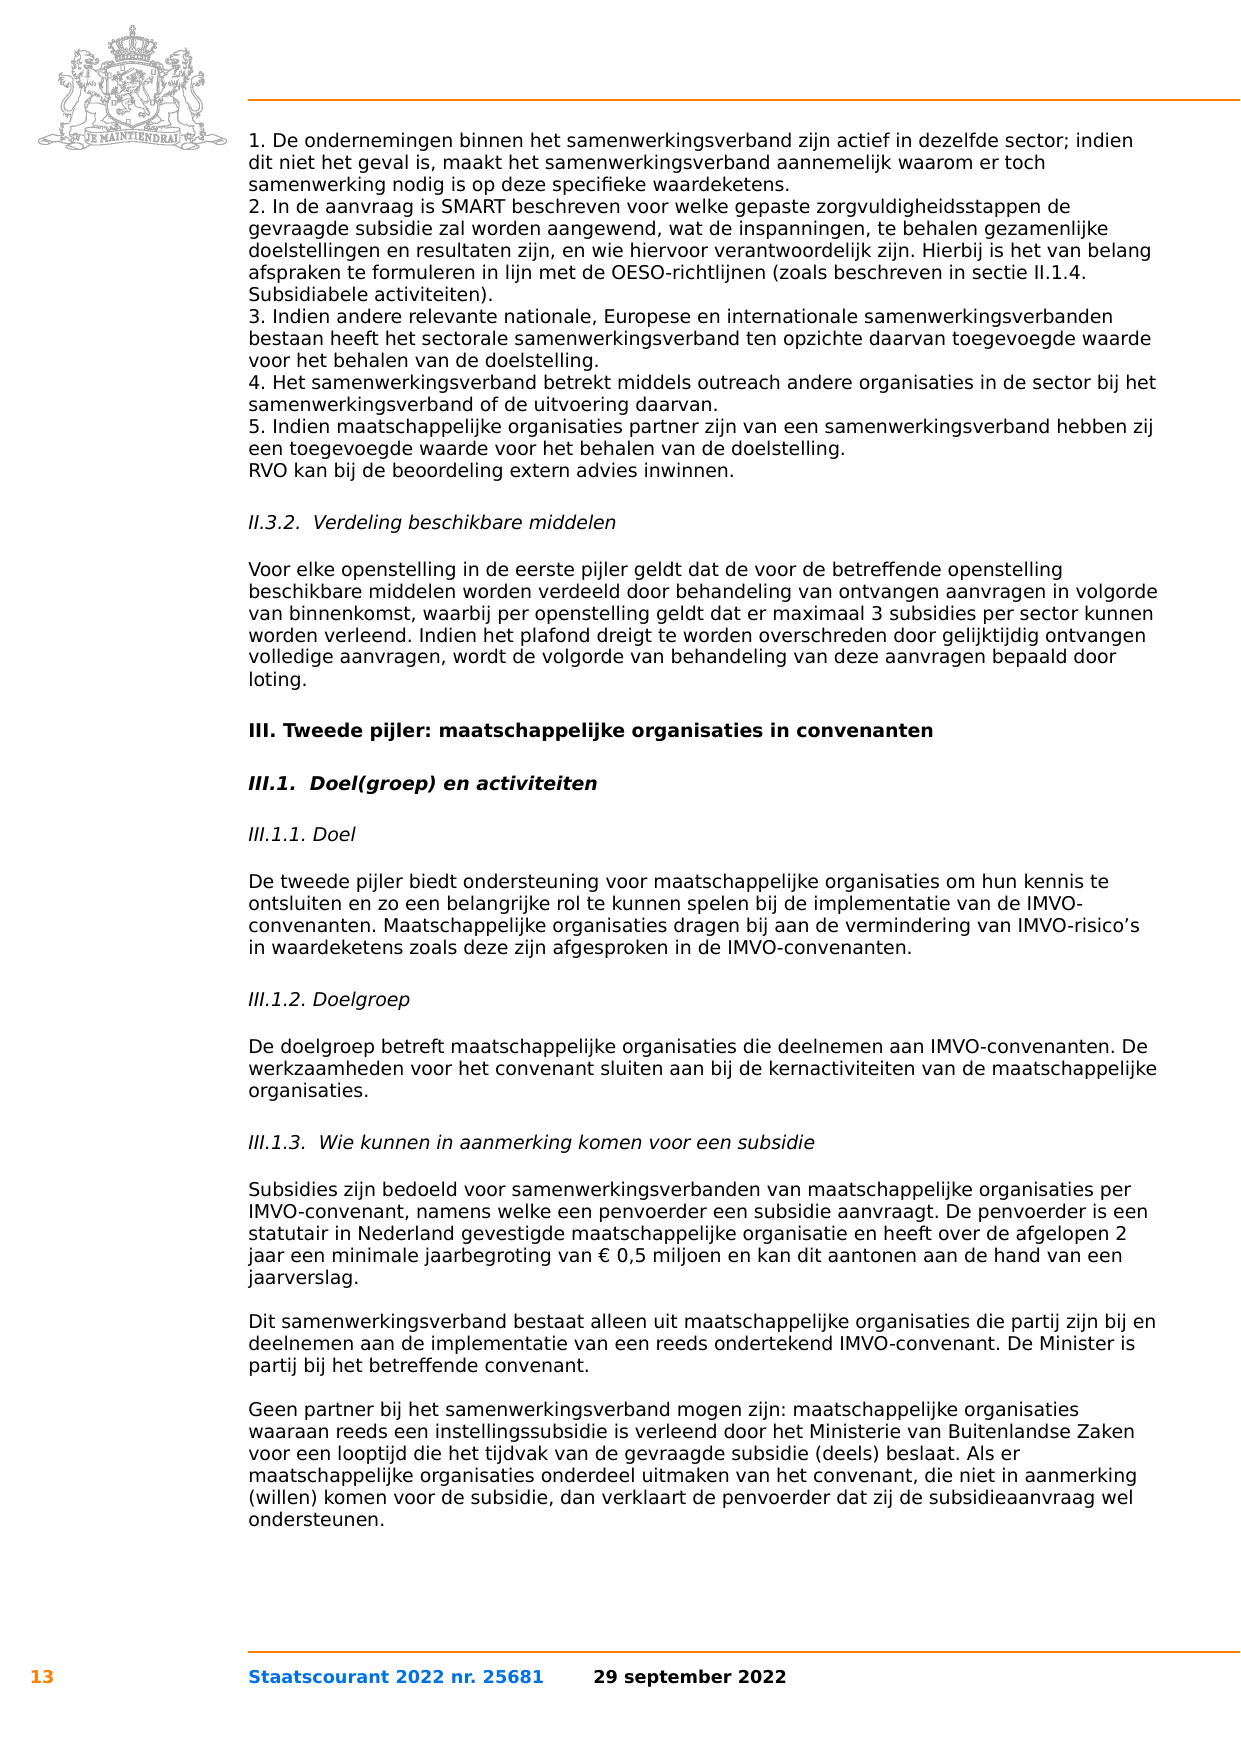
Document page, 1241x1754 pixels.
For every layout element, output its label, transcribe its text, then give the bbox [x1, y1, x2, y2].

text RVO kan bij de beoordeling extern advies inwinnen. [248, 459, 1163, 482]
text 4. Het samenwerkingsverband betrekt middels outreach andere organisaties in de sector bij het samenwerkingsverband of de uitvoering daarvan. [248, 372, 1163, 416]
text 3. Indien andere relevante nationale, Europese en internationale samenwerkingsverbanden bestaan heeft het sectorale samenwerkingsverband ten opzichte daarvan toegevoegde waarde voor het behalen van de doelstelling. [248, 306, 1163, 372]
text 2. In de aanvraag is SMART beschreven voor welke gepaste zorgvuldigheidsstappen de gevraagde subsidie zal worden aangewend, wat de inspanningen, te behalen gezamenlijke doelstellingen en resultaten zijn, en wie hiervoor verantwoordelijk zijn. Hierbij is het van belang afspraken te formuleren in lijn met de OESO-richtlijnen (zoals beschreven in sectie II.1.4. Subsidiabele activiteiten). [248, 196, 1163, 306]
text Geen partner bij het samenwerkingsverband mogen zijn: maatschappelijke organisaties waaraan reeds een instellingssubsidie is verleend door het Ministerie van Buitenlandse Zaken voor een looptijd die het tijdvak van de gevraagde subsidie (deels) beslaat. Als er maatschappelijke organisaties onderdeel uitmaken van het convenant, die niet in aanmerking (willen) komen voor de subsidie, dan verklaart de penvoerder dat zij de subsidieaanvraag wel ondersteunen. [248, 1399, 1163, 1531]
subtitle III.1. Doel(groep) en activiteiten [248, 772, 1163, 794]
subtitle III. Tweede pijler: maatschappelijke organisaties in convenanten [248, 720, 1163, 742]
picture [38, 25, 227, 150]
text De tweede pijler biedt ondersteuning voor maatschappelijke organisaties om hun kennis te ontsluiten en zo een belangrijke rol te kunnen spelen bij de implementatie van de IMVO-convenanten. Maatschappelijke organisaties dragen bij aan de vermindering van IMVO-risico’s in waardeketens zoals deze zijn afgesproken in de IMVO-convenanten. [248, 871, 1163, 959]
subtitle III.1.2. Doelgroep [248, 989, 1163, 1011]
subtitle II.3.2. Verdeling beschikbare middelen [248, 512, 1163, 533]
text 1. De ondernemingen binnen het samenwerkingsverband zijn actief in dezelfde sector; indien dit niet het geval is, maakt het samenwerkingsverband aannemelijk waarom er toch samenwerking nodig is op deze specifieke waardeketens. [248, 130, 1163, 196]
subtitle III.1.3. Wie kunnen in aanmerking komen voor een subsidie [248, 1132, 1163, 1154]
text De doelgroep betreft maatschappelijke organisaties die deelnemen aan IMVO-convenanten. De werkzaamheden voor het convenant sluiten aan bij de kernactiviteiten van de maatschappelijke organisaties. [248, 1036, 1163, 1102]
subtitle III.1.1. Doel [248, 824, 1163, 846]
text Voor elke openstelling in de eerste pijler geldt dat de voor de betreffende openstelling beschikbare middelen worden verdeeld door behandeling van ontvangen aanvragen in volgorde van binnenkomst, waarbij per openstelling geldt dat er maximaal 3 subsidies per sector kunnen worden verleend. Indien het plafond dreigt te worden overschreden door gelijktijdig ontvangen volledige aanvragen, wordt de volgorde van behandeling van deze aanvragen bepaald door loting. [248, 558, 1163, 690]
text 5. Indien maatschappelijke organisaties partner zijn van een samenwerkingsverband hebben zij een toegevoegde waarde voor het behalen van de doelstelling. [248, 416, 1163, 459]
text Dit samenwerkingsverband bestaat alleen uit maatschappelijke organisaties die partij zijn bij en deelnemen aan de implementatie van een reeds ondertekend IMVO-convenant. De Minister is partij bij het betreffende convenant. [248, 1311, 1163, 1377]
text Subsidies zijn bedoeld voor samenwerkingsverbanden van maatschappelijke organisaties per IMVO-convenant, namens welke een penvoerder een subsidie aanvraagt. De penvoerder is een statutair in Nederland gevestigde maatschappelijke organisatie en heeft over de afgelopen 2 jaar een minimale jaarbegroting van € 0,5 miljoen en kan dit aantonen aan de hand van een jaarverslag. [248, 1179, 1163, 1289]
